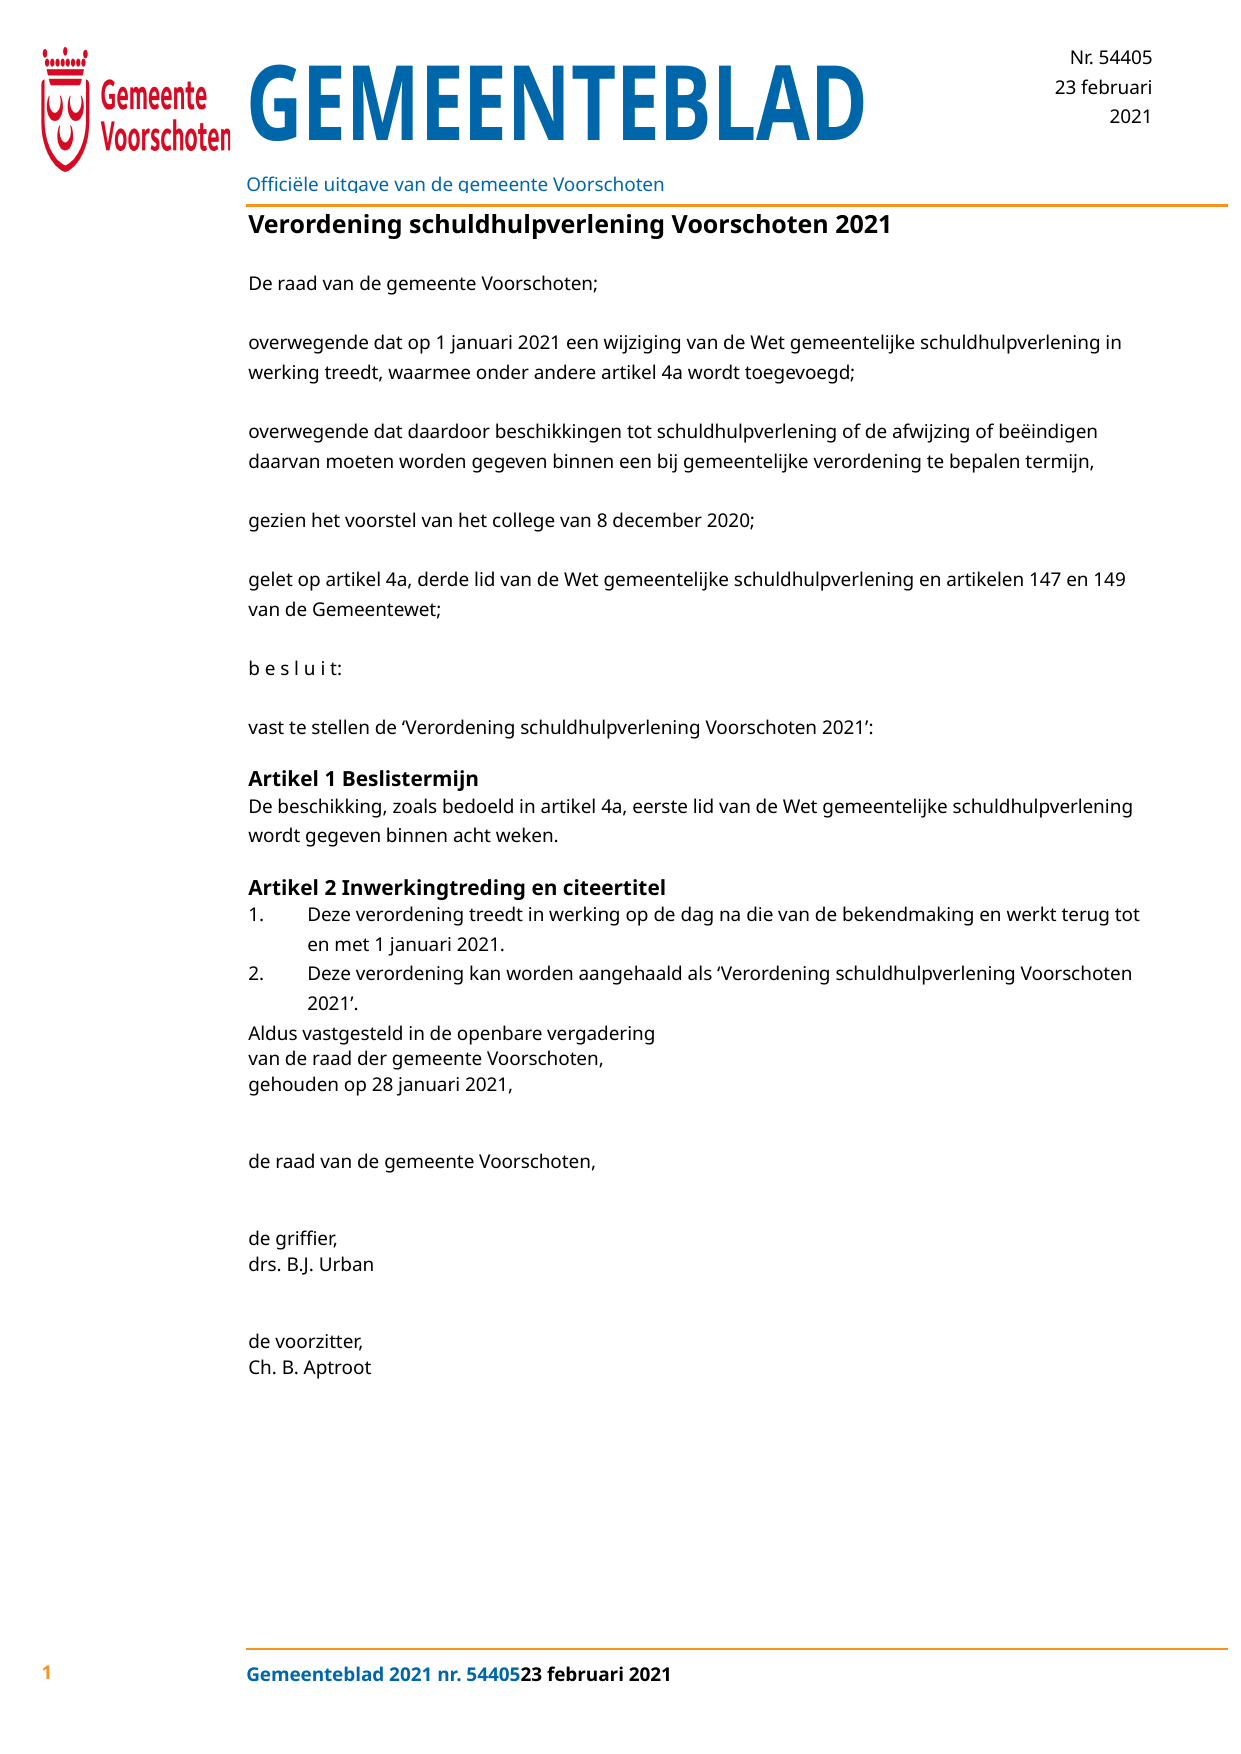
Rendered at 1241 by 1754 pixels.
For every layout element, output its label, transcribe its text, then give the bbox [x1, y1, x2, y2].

text De beschikking, zoals bedoeld in artikel 4a, eerste lid van de Wet gemeentelijke schuldhulpverlening wordt gegeven binnen acht weken. [248, 793, 1152, 848]
text Aldus vastgesteld in de openbare vergadering [248, 1020, 1152, 1045]
text gehouden op 28 januari 2021, [248, 1071, 1152, 1097]
text gezien het voorstel van het college van 8 december 2020; [248, 507, 1152, 533]
text drs. B.J. Urban [248, 1251, 1152, 1277]
text de voorzitter, [248, 1328, 1152, 1354]
text Artikel 1 Beslistermijn [248, 764, 1152, 793]
text overwegende dat op 1 januari 2021 een wijziging van de Wet gemeentelijke schuldhulpverlening in werking treedt, waarmee onder andere artikel 4a wordt toegevoegd; [248, 329, 1152, 385]
text De raad van de gemeente Voorschoten; [248, 270, 1152, 296]
text gelet op artikel 4a, derde lid van de Wet gemeentelijke schuldhulpverlening en artikelen 147 en 149 van de Gemeentewet; [248, 566, 1152, 621]
text b e s l u i t: [248, 655, 1152, 681]
picture [41, 47, 231, 172]
text overwegende dat daardoor beschikkingen tot schuldhulpverlening of de afwijzing of beëindigen daarvan moeten worden gegeven binnen een bij gemeentelijke verordening te bepalen termijn, [248, 418, 1152, 473]
text Ch. B. Aptroot [248, 1354, 1152, 1380]
text de griffier, [248, 1226, 1152, 1251]
text vast te stellen de ‘Verordening schuldhulpverlening Voorschoten 2021’: [248, 714, 1152, 740]
text Verordening schuldhulpverlening Voorschoten 2021 [248, 207, 1152, 241]
list Deze verordening treedt in werking op de dag na die van de bekendmaking en werkt terug tot en met 1 januari 2021. [248, 901, 1152, 957]
list Deze verordening kan worden aangehaald als ‘Verordening schuldhulpverlening Voorschoten 2021’. [248, 961, 1152, 1016]
text de raad van de gemeente Voorschoten, [248, 1148, 1152, 1174]
text Artikel 2 Inwerkingtreding en citeertitel [248, 873, 1152, 901]
text van de raad der gemeente Voorschoten, [248, 1045, 1152, 1071]
